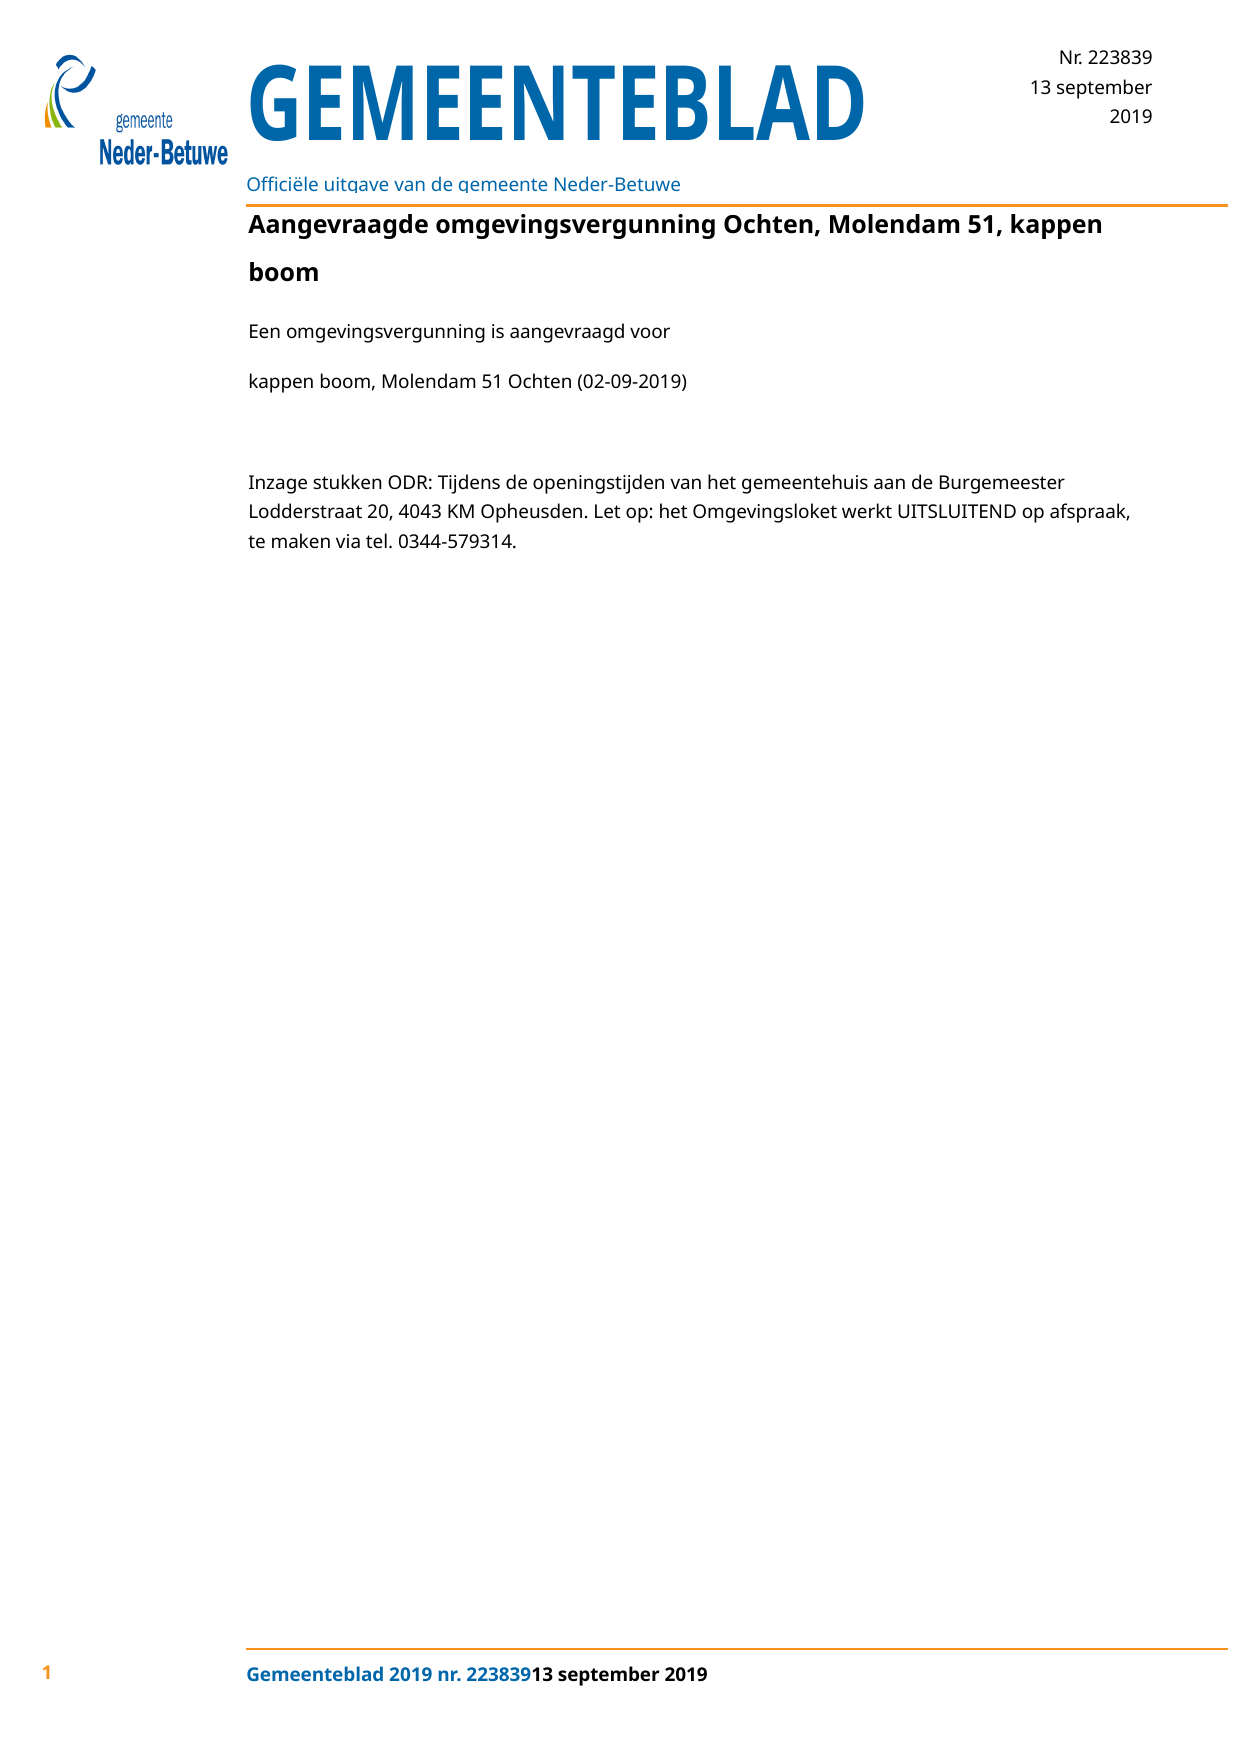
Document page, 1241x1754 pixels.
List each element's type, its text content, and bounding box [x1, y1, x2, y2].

text Inzage stukken ODR: Tijdens de openingstijden van het gemeentehuis aan de Burgemeester Lodderstraat 20, 4043 KM Opheusden. Let op: het Omgevingsloket werkt UITSLUITEND op afspraak, te maken via tel. 0344-579314. [248, 469, 1152, 554]
text Aangevraagde omgevingsvergunning Ochten, Molendam 51, kappen boom [248, 207, 1152, 288]
picture [41, 47, 231, 172]
text Een omgevingsvergunning is aangevraagd voor [248, 318, 1152, 344]
text kappen boom, Molendam 51 Ochten (02-09-2019) [248, 368, 1152, 394]
